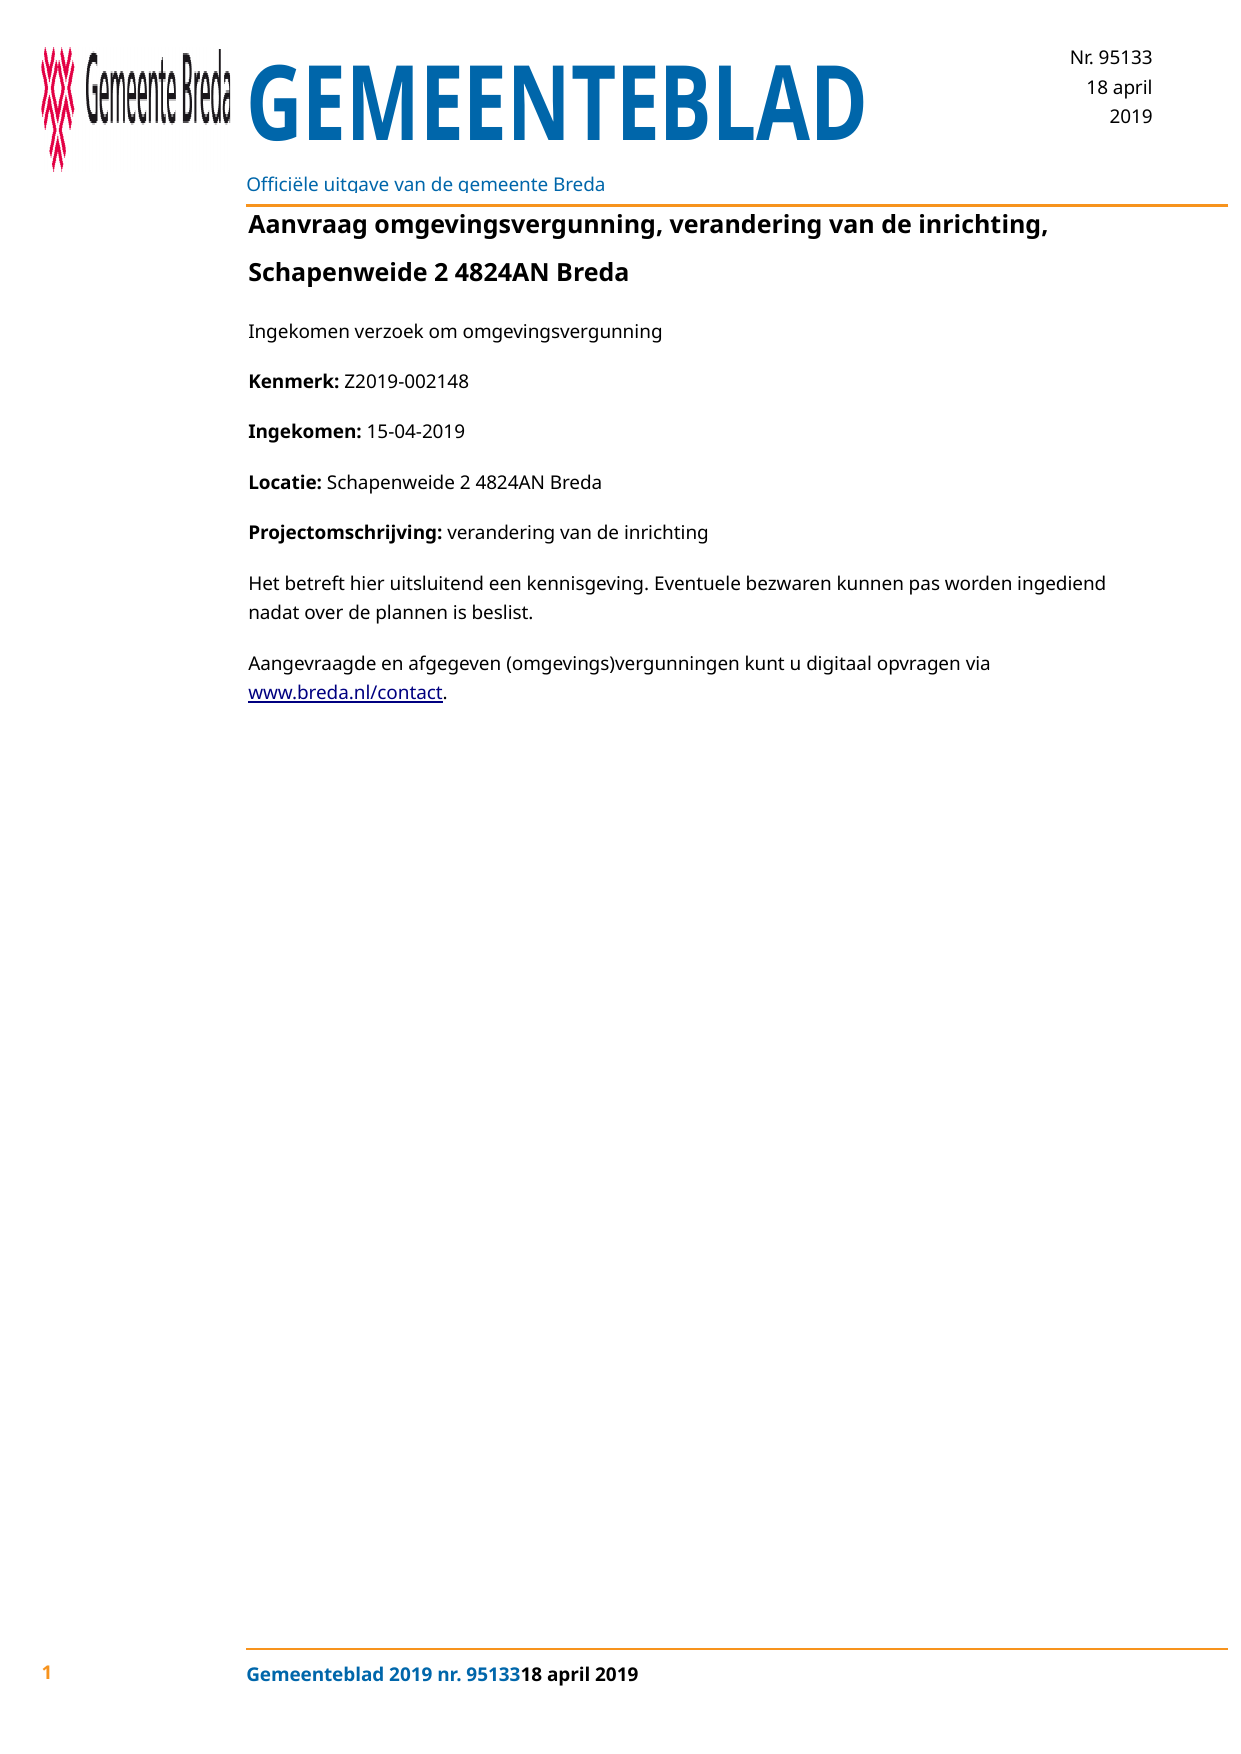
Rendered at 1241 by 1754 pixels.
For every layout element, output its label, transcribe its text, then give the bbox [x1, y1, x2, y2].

text Locatie: Schapenweide 2 4824AN Breda [248, 469, 1152, 495]
text Ingekomen: 15-04-2019 [248, 419, 1152, 444]
text Projectomschrijving: verandering van de inrichting [248, 519, 1152, 545]
picture [41, 47, 231, 172]
text Aangevraagde en afgegeven (omgevings)vergunningen kunt u digitaal opvragen via www.breda.nl/contact. [248, 650, 1152, 705]
text Het betreft hier uitsluitend een kennisgeving. Eventuele bezwaren kunnen pas worden ingediend nadat over de plannen is beslist. [248, 570, 1152, 625]
text Ingekomen verzoek om omgevingsvergunning [248, 318, 1152, 344]
text Aanvraag omgevingsvergunning, verandering van de inrichting, Schapenweide 2 4824AN Breda [248, 207, 1152, 288]
text Kenmerk: Z2019-002148 [248, 368, 1152, 394]
